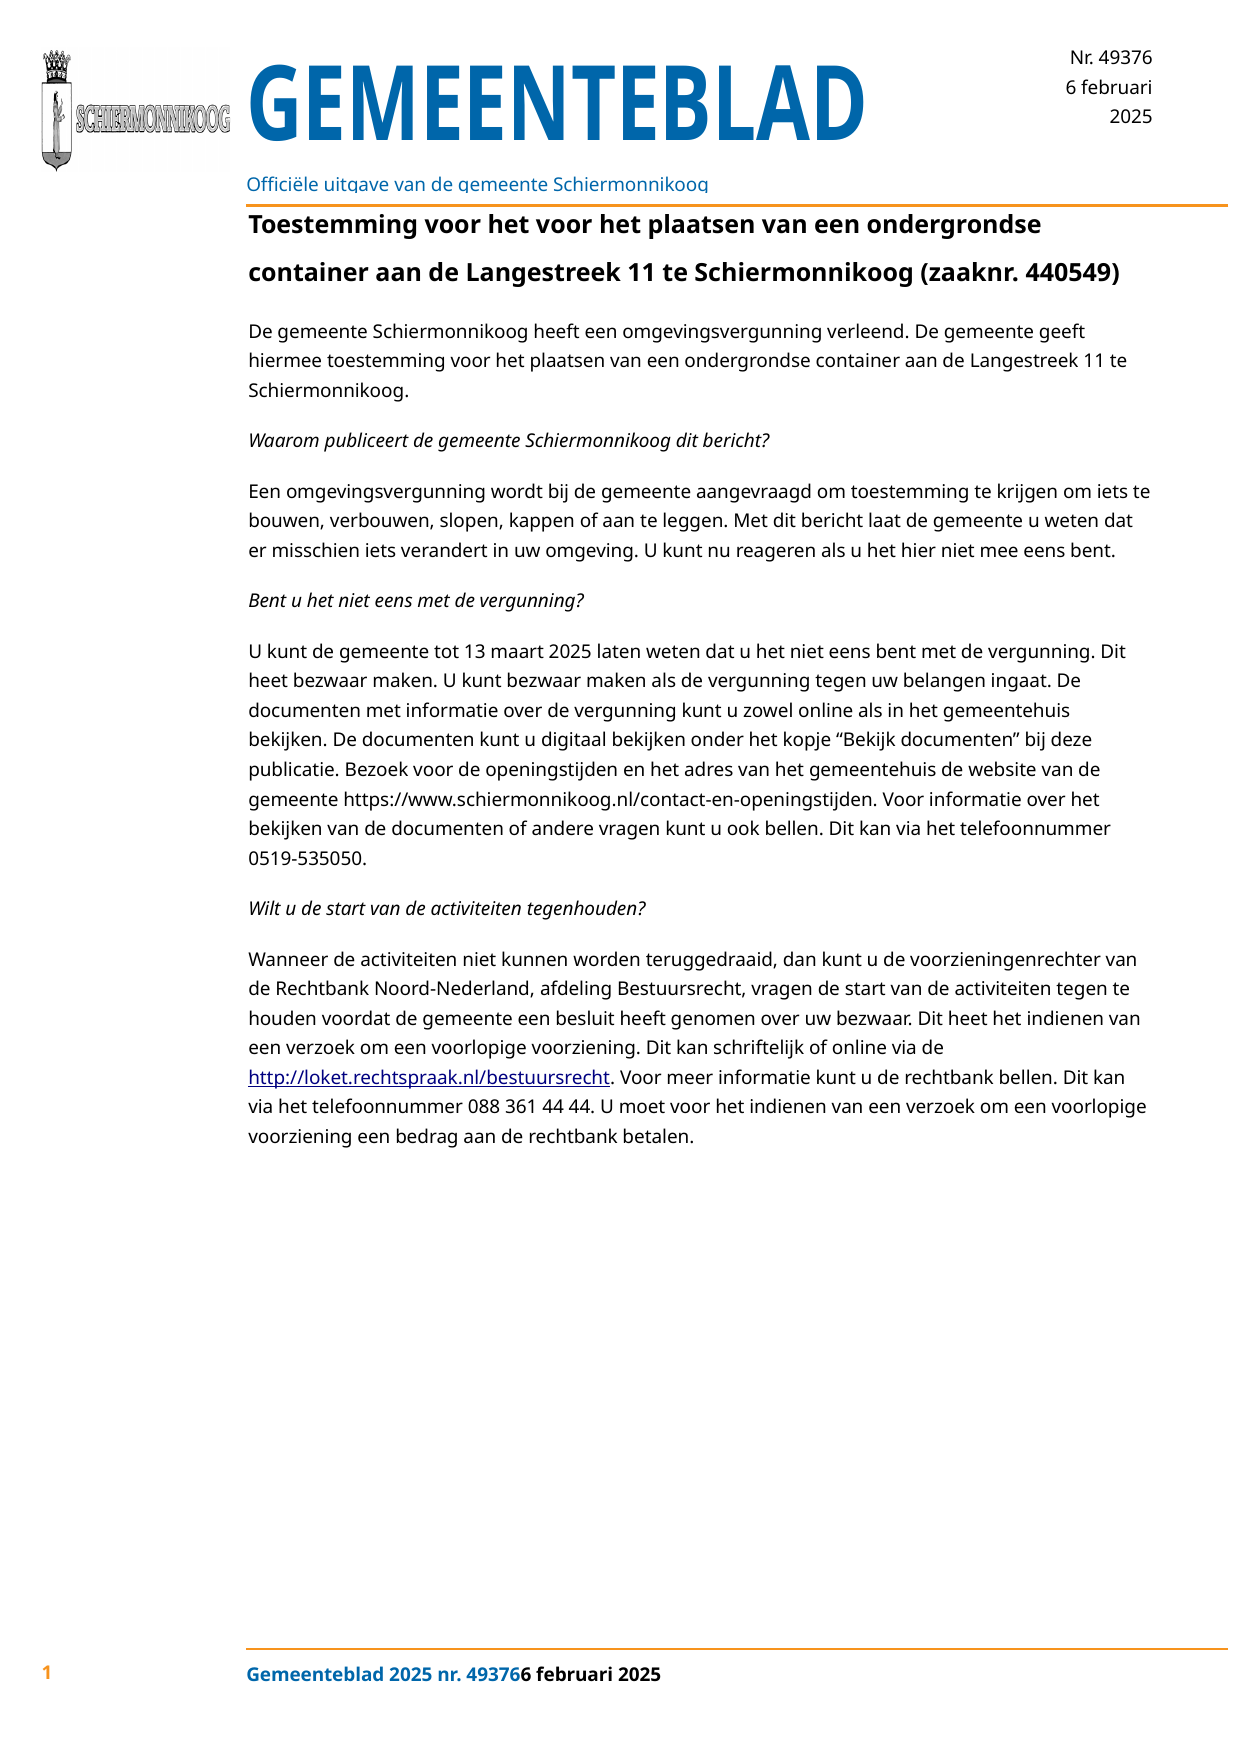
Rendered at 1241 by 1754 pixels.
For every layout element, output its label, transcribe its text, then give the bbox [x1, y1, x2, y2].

text Wilt u de start van de activiteiten tegenhouden? [248, 895, 1152, 921]
text Toestemming voor het voor het plaatsen van een ondergrondse container aan de Langestreek 11 te Schiermonnikoog (zaaknr. 440549) [248, 207, 1152, 288]
picture [41, 47, 231, 172]
text Wanneer de activiteiten niet kunnen worden teruggedraaid, dan kunt u de voorzieningenrechter van de Rechtbank Noord-Nederland, afdeling Bestuursrecht, vragen de start van de activiteiten tegen te houden voordat de gemeente een besluit heeft genomen over uw bezwaar. Dit heet het indienen van een verzoek om een voorlopige voorziening. Dit kan schriftelijk of online via de http://loket.rechtspraak.nl/bestuursrecht. Voor meer informatie kunt u de rechtbank bellen. Dit kan via het telefoonnummer 088 361 44 44. U moet voor het indienen van een verzoek om een voorlopige voorziening een bedrag aan de rechtbank betalen. [248, 946, 1152, 1149]
text Een omgevingsvergunning wordt bij de gemeente aangevraagd om toestemming te krijgen om iets te bouwen, verbouwen, slopen, kappen of aan te leggen. Met dit bericht laat de gemeente u weten dat er misschien iets verandert in uw omgeving. U kunt nu reageren als u het hier niet mee eens bent. [248, 478, 1152, 563]
text De gemeente Schiermonnikoog heeft een omgevingsvergunning verleend. De gemeente geeft hiermee toestemming voor het plaatsen van een ondergrondse container aan de Langestreek 11 te Schiermonnikoog. [248, 318, 1152, 403]
text Bent u het niet eens met de vergunning? [248, 587, 1152, 613]
text Waarom publiceert de gemeente Schiermonnikoog dit bericht? [248, 427, 1152, 453]
text U kunt de gemeente tot 13 maart 2025 laten weten dat u het niet eens bent met de vergunning. Dit heet bezwaar maken. U kunt bezwaar maken als de vergunning tegen uw belangen ingaat. De documenten met informatie over de vergunning kunt u zowel online als in het gemeentehuis bekijken. De documenten kunt u digitaal bekijken onder het kopje “Bekijk documenten” bij deze publicatie. Bezoek voor de openingstijden en het adres van het gemeentehuis de website van de gemeente https://www.schiermonnikoog.nl/contact-en-openingstijden. Voor informatie over het bekijken van de documenten of andere vragen kunt u ook bellen. Dit kan via het telefoonnummer 0519-535050. [248, 638, 1152, 871]
